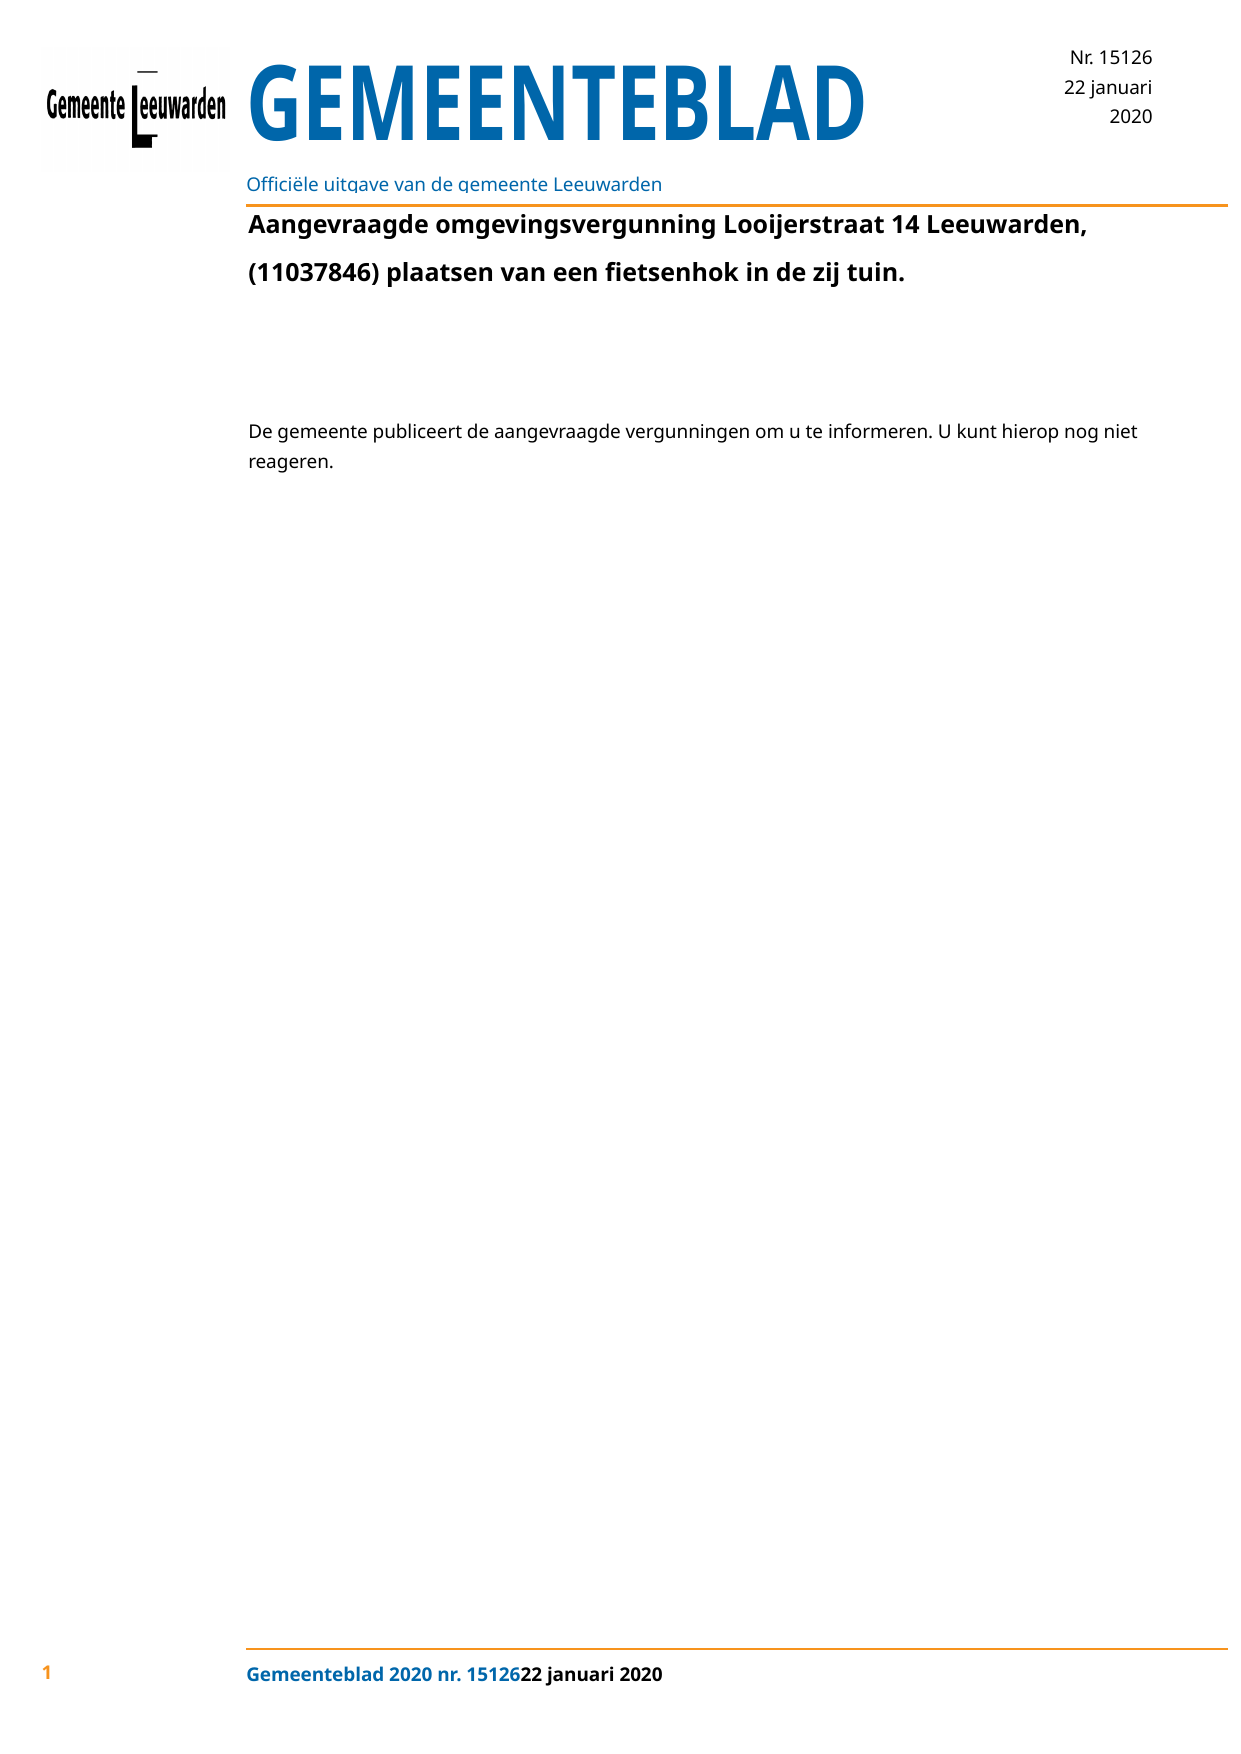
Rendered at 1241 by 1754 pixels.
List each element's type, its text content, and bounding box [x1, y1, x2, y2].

picture [41, 47, 231, 172]
text Aangevraagde omgevingsvergunning Looijerstraat 14 Leeuwarden, (11037846) plaatsen van een fietsenhok in de zij tuin. [248, 207, 1152, 288]
text De gemeente publiceert de aangevraagde vergunningen om u te informeren. U kunt hierop nog niet reageren. [248, 419, 1152, 474]
